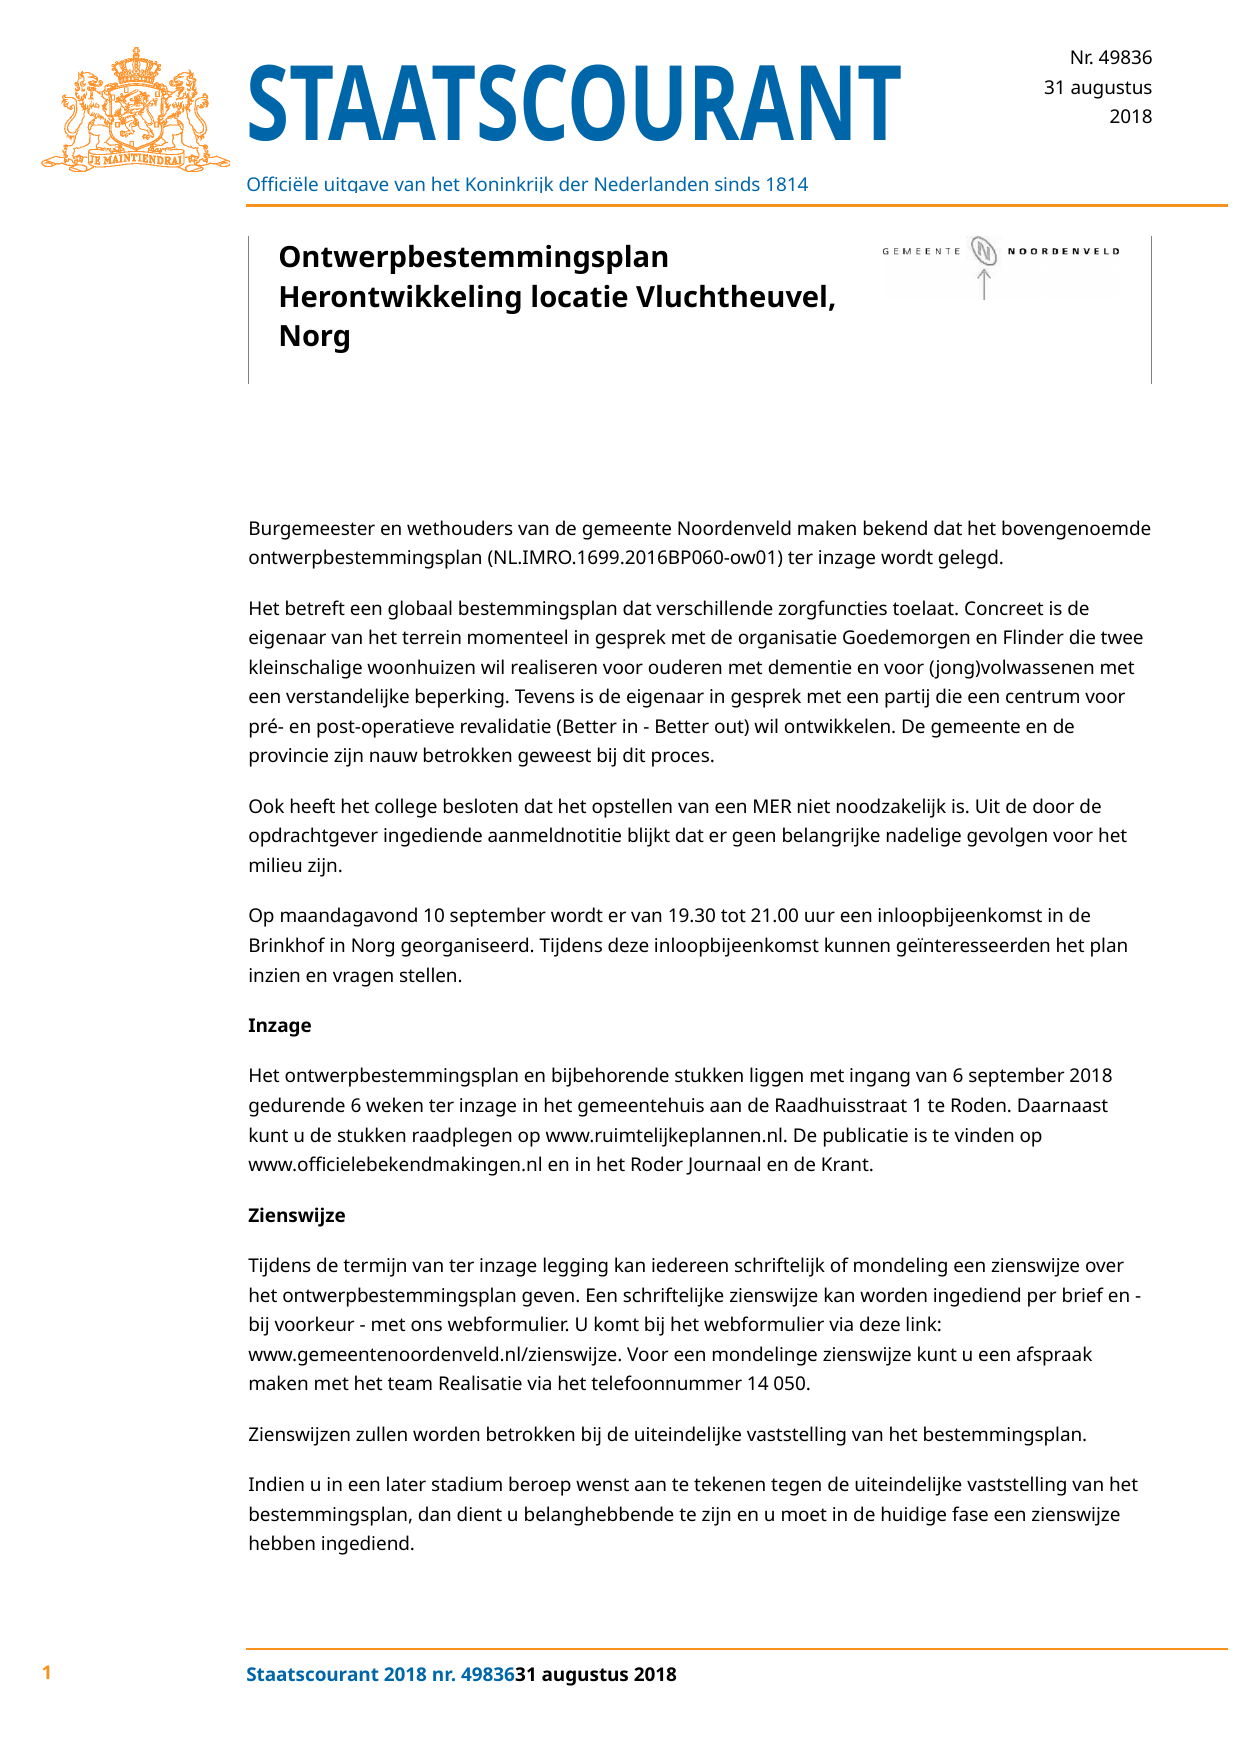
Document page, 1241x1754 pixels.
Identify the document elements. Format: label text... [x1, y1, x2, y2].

text Burgemeester en wethouders van de gemeente Noordenveld maken bekend dat het bovengenoemde ontwerpbestemmingsplan (NL.IMRO.1699.2016BP060-ow01) ter inzage wordt gelegd. [248, 515, 1152, 570]
text Het ontwerpbestemmingsplan en bijbehorende stukken liggen met ingang van 6 september 2018 gedurende 6 weken ter inzage in het gemeentehuis aan de Raadhuisstraat 1 te Roden. Daarnaast kunt u de stukken raadplegen op www.ruimtelijkeplannen.nl. De publicatie is te vinden op www.officielebekendmakingen.nl en in het Roder Journaal en de Krant. [248, 1063, 1152, 1177]
table_header Ontwerpbestemmingsplan Herontwikkeling locatie Vluchtheuvel, Norg [249, 236, 850, 384]
text Ook heeft het college besloten dat het opstellen van een MER niet noodzakelijk is. Uit de door de opdrachtgever ingediende aanmeldnotitie blijkt dat er geen belangrijke nadelige gevolgen voor het milieu zijn. [248, 793, 1152, 878]
table_header [850, 300, 1151, 384]
picture [882, 236, 1119, 300]
text Op maandagavond 10 september wordt er van 19.30 tot 21.00 uur een inloopbijeenkomst in de Brinkhof in Norg georganiseerd. Tijdens deze inloopbijeenkomst kunnen geïnteresseerden het plan inzien en vragen stellen. [248, 903, 1152, 988]
text Het betreft een globaal bestemmingsplan dat verschillende zorgfuncties toelaat. Concreet is de eigenaar van het terrein momenteel in gesprek met de organisatie Goedemorgen en Flinder die twee kleinschalige woonhuizen wil realiseren voor ouderen met dementie en voor (jong)volwassenen met een verstandelijke beperking. Tevens is de eigenaar in gesprek met een partij die een centrum voor pré- en post-operatieve revalidatie (Better in - Better out) wil ontwikkelen. De gemeente en de provincie zijn nauw betrokken geweest bij dit proces. [248, 595, 1152, 768]
text Zienswijze [248, 1202, 1152, 1228]
text Indien u in een later stadium beroep wenst aan te tekenen tegen de uiteindelijke vaststelling van het bestemmingsplan, dan dient u belanghebbende te zijn en u moet in de huidige fase een zienswijze hebben ingediend. [248, 1471, 1152, 1556]
text Zienswijzen zullen worden betrokken bij de uiteindelijke vaststelling van het bestemmingsplan. [248, 1421, 1152, 1447]
table_header [1119, 236, 1151, 299]
table_header [850, 236, 882, 299]
picture [41, 47, 231, 172]
text Tijdens de termijn van ter inzage legging kan iedereen schriftelijk of mondeling een zienswijze over het ontwerpbestemmingsplan geven. Een schriftelijke zienswijze kan worden ingediend per brief en - bij voorkeur - met ons webformulier. U komt bij het webformulier via deze link: www.gemeentenoordenveld.nl/zienswijze. Voor een mondelinge zienswijze kunt u een afspraak maken met het team Realisatie via het telefoonnummer 14 050. [248, 1252, 1152, 1396]
text Inzage [248, 1012, 1152, 1038]
